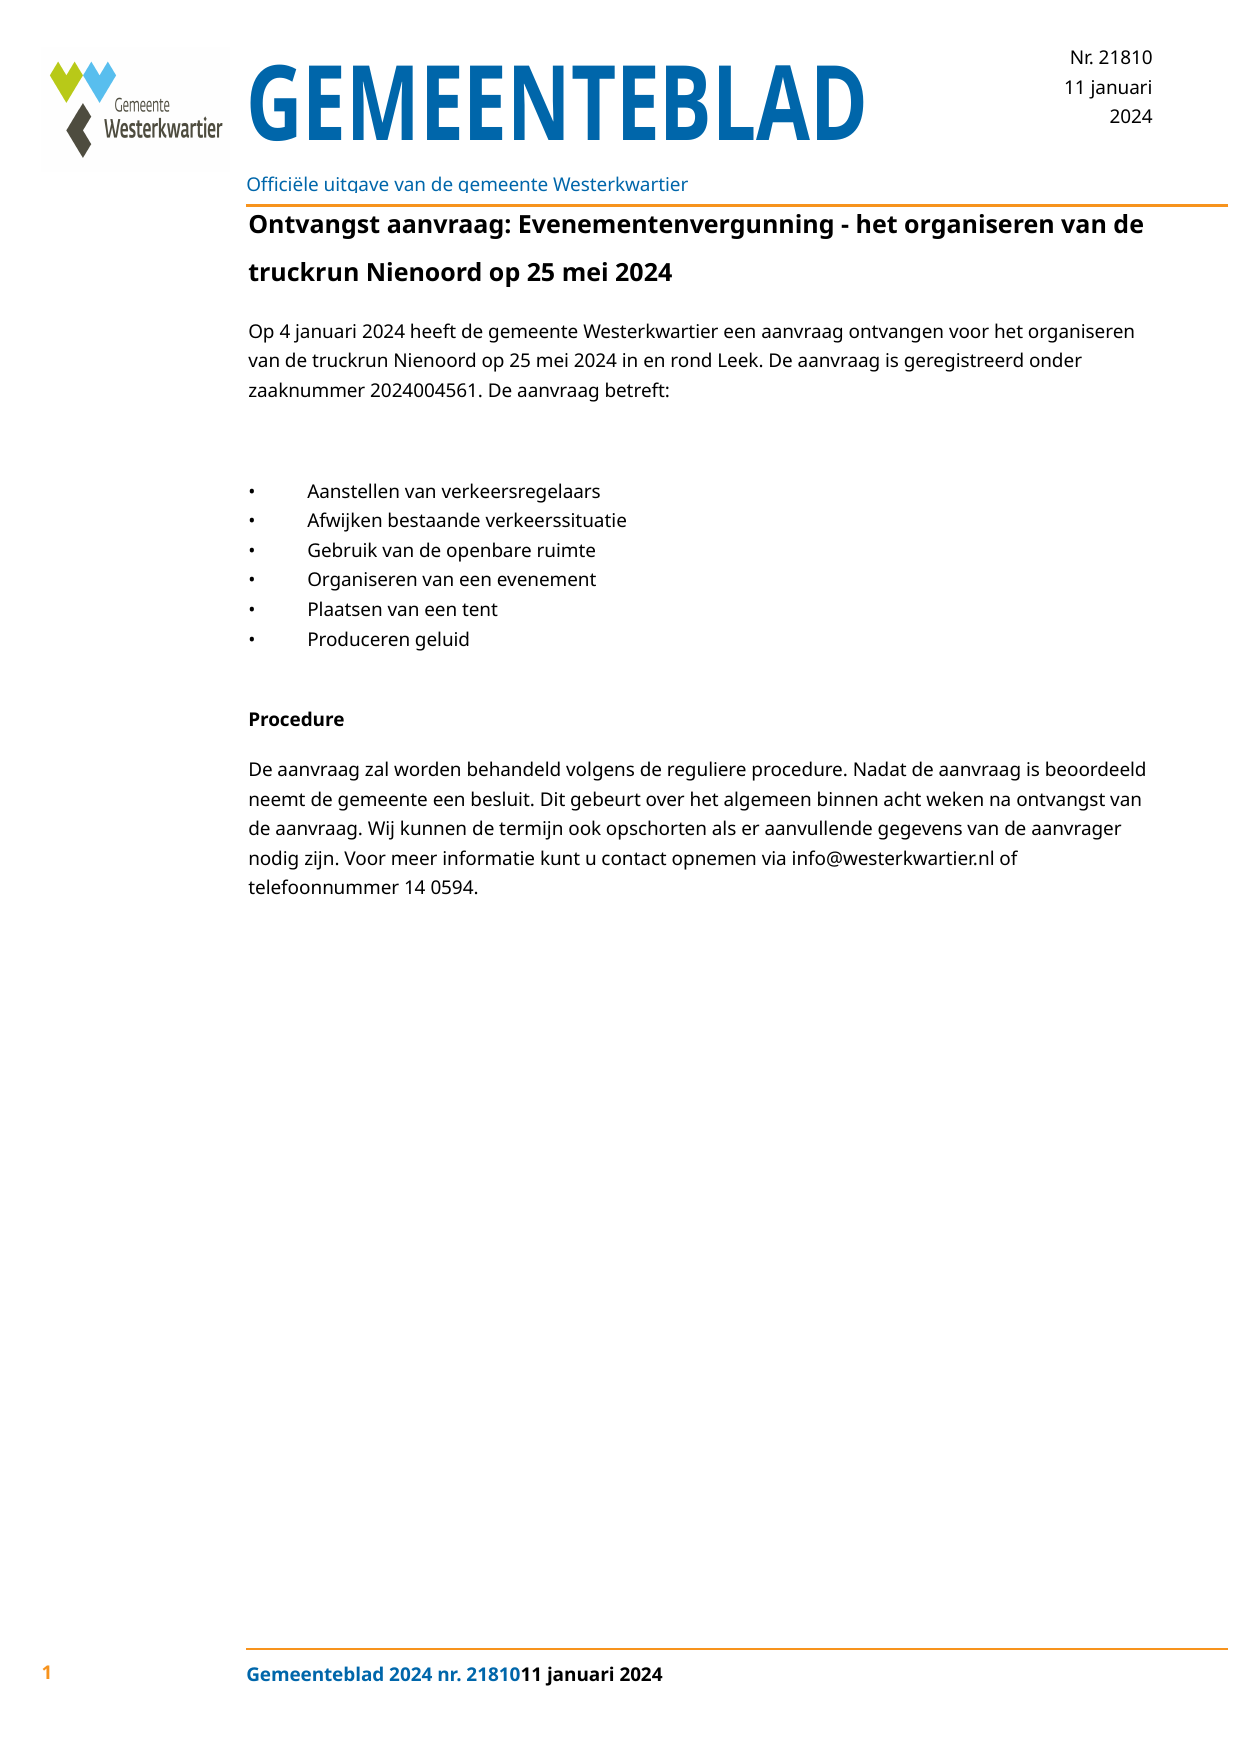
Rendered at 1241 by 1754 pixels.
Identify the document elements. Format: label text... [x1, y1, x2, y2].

text Ontvangst aanvraag: Evenementenvergunning - het organiseren van de truckrun Nienoord op 25 mei 2024 [248, 207, 1152, 288]
list Gebruik van de openbare ruimte [248, 537, 1152, 563]
picture [41, 47, 231, 172]
text Procedure [248, 706, 1152, 732]
list Produceren geluid [248, 626, 1152, 652]
list Organiseren van een evenement [248, 567, 1152, 592]
list Aanstellen van verkeersregelaars [248, 478, 1152, 504]
list Plaatsen van een tent [248, 596, 1152, 622]
list Afwijken bestaande verkeerssituatie [248, 507, 1152, 533]
text Op 4 januari 2024 heeft de gemeente Westerkwartier een aanvraag ontvangen voor het organiseren van de truckrun Nienoord op 25 mei 2024 in en rond Leek. De aanvraag is geregistreerd onder zaaknummer 2024004561. De aanvraag betreft: [248, 318, 1152, 403]
text De aanvraag zal worden behandeld volgens de reguliere procedure. Nadat de aanvraag is beoordeeld neemt de gemeente een besluit. Dit gebeurt over het algemeen binnen acht weken na ontvangst van de aanvraag. Wij kunnen de termijn ook opschorten als er aanvullende gegevens van de aanvrager nodig zijn. Voor meer informatie kunt u contact opnemen via info@westerkwartier.nl of telefoonnummer 14 0594. [248, 756, 1152, 900]
